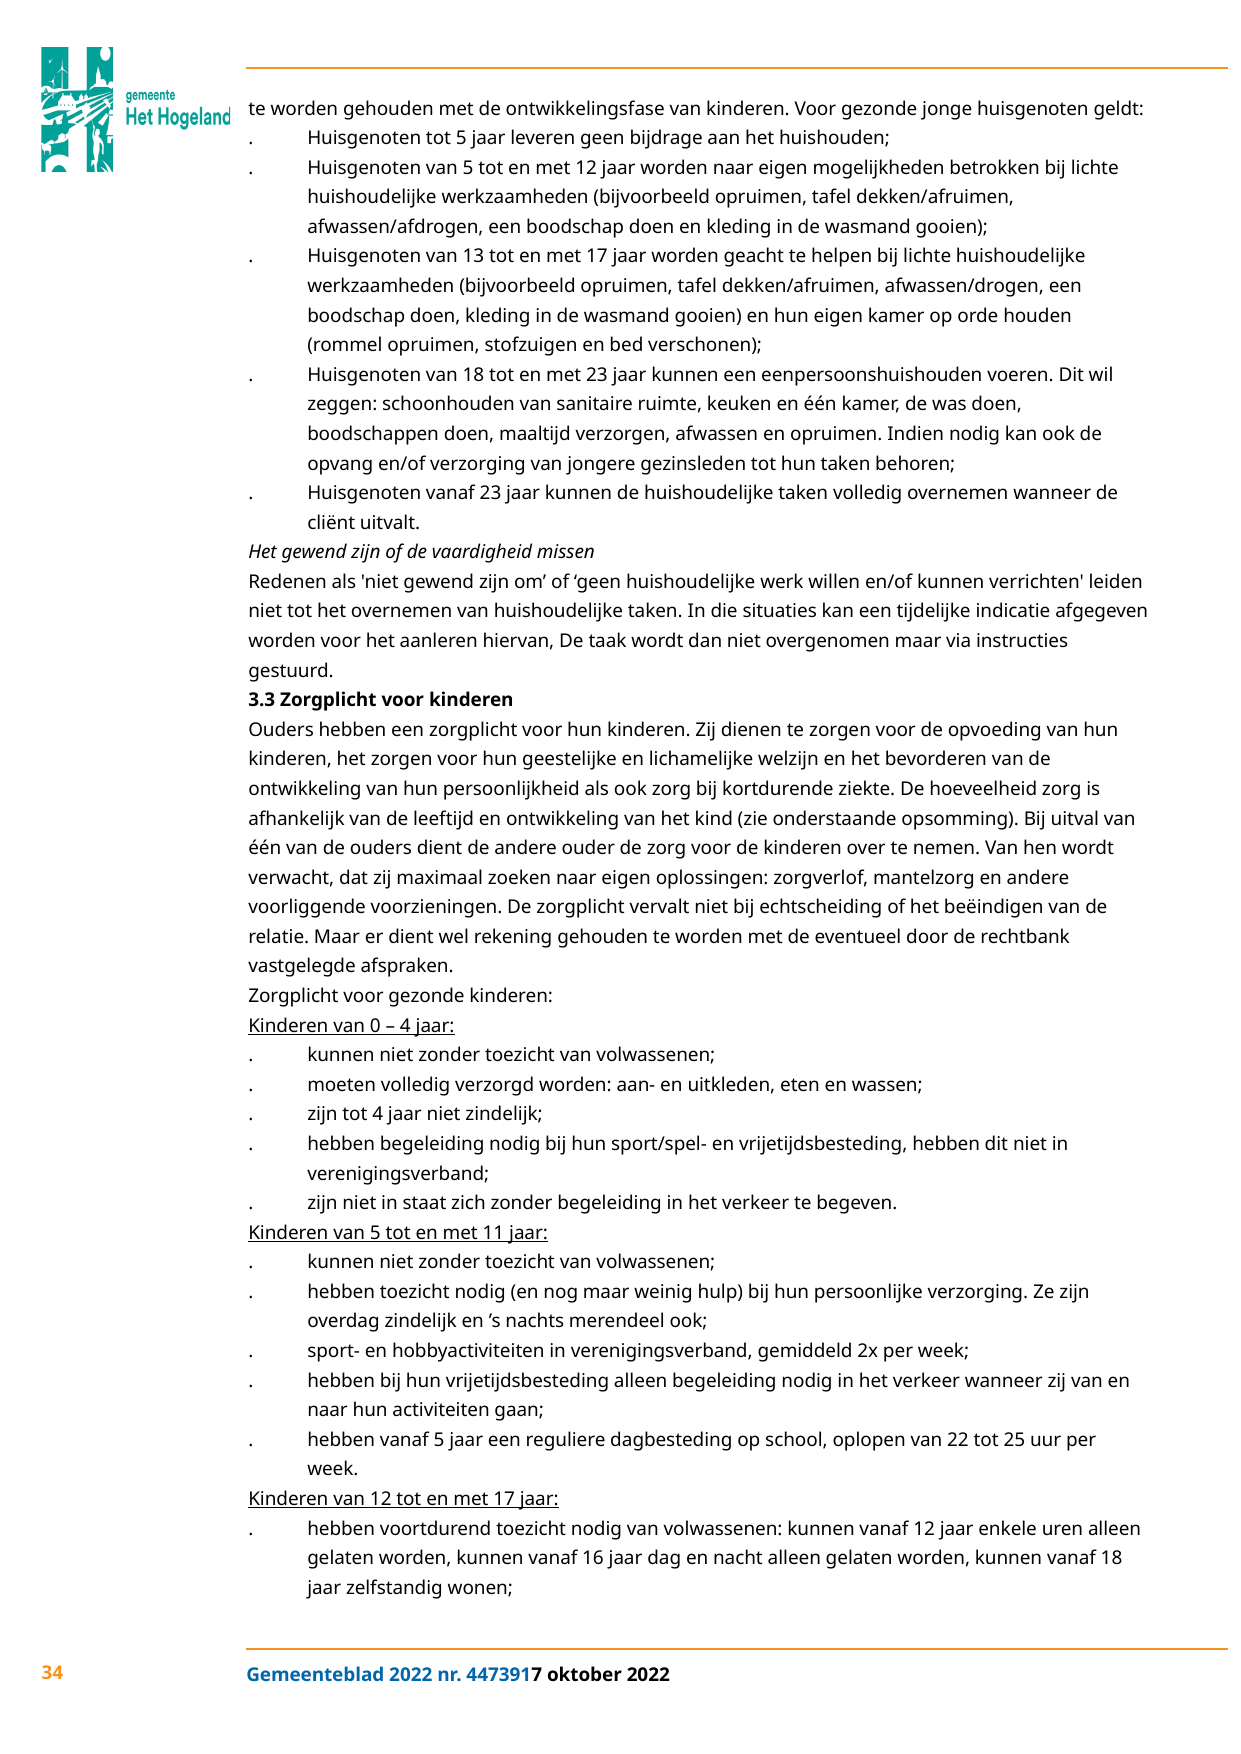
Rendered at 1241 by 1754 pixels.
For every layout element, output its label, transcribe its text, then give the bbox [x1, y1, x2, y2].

list moeten volledig verzorgd worden: aan- en uitkleden, eten en wassen; [248, 1071, 1152, 1097]
list Huisgenoten vanaf 23 jaar kunnen de huishoudelijke taken volledig overnemen wanneer de cliënt uitvalt. [248, 479, 1152, 535]
list hebben vanaf 5 jaar een reguliere dagbesteding op school, oplopen van 22 tot 25 uur per week. [248, 1426, 1152, 1481]
list hebben voortdurend toezicht nodig van volwassenen: kunnen vanaf 12 jaar enkele uren alleen gelaten worden, kunnen vanaf 16 jaar dag en nacht alleen gelaten worden, kunnen vanaf 18 jaar zelfstandig wonen; [248, 1515, 1152, 1600]
text Het gewend zijn of de vaardigheid missen [248, 538, 1152, 564]
text Kinderen van 12 tot en met 17 jaar: [248, 1485, 1152, 1511]
list Huisgenoten tot 5 jaar leveren geen bijdrage aan het huishouden; [248, 124, 1152, 150]
list zijn niet in staat zich zonder begeleiding in het verkeer te begeven. [248, 1189, 1152, 1215]
text Redenen als 'niet gewend zijn om’ of ‘geen huishoudelijke werk willen en/of kunnen verrichten' leiden niet tot het overnemen van huishoudelijke taken. In die situaties kan een tijdelijke indicatie afgegeven worden voor het aanleren hiervan, De taak wordt dan niet overgenomen maar via instructies gestuurd. [248, 568, 1152, 683]
picture [41, 47, 231, 172]
list kunnen niet zonder toezicht van volwassenen; [248, 1041, 1152, 1067]
list zijn tot 4 jaar niet zindelijk; [248, 1101, 1152, 1126]
text Zorgplicht voor gezonde kinderen: [248, 982, 1152, 1008]
text Ouders hebben een zorgplicht voor hun kinderen. Zij dienen te zorgen voor de opvoeding van hun kinderen, het zorgen voor hun geestelijke en lichamelijke welzijn en het bevorderen van de ontwikkeling van hun persoonlijkheid als ook zorg bij kortdurende ziekte. De hoeveelheid zorg is afhankelijk van de leeftijd en ontwikkeling van het kind (zie onderstaande opsomming). Bij uitval van één van de ouders dient de andere ouder de zorg voor de kinderen over te nemen. Van hen wordt verwacht, dat zij maximaal zoeken naar eigen oplossingen: zorgverlof, mantelzorg en andere voorliggende voorzieningen. De zorgplicht vervalt niet bij echtscheiding of het beëindigen van de relatie. Maar er dient wel rekening gehouden te worden met de eventueel door de rechtbank vastgelegde afspraken. [248, 716, 1152, 978]
list Huisgenoten van 13 tot en met 17 jaar worden geacht te helpen bij lichte huishoudelijke werkzaamheden (bijvoorbeeld opruimen, tafel dekken/afruimen, afwassen/drogen, een boodschap doen, kleding in de wasmand gooien) en hun eigen kamer op orde houden (rommel opruimen, stofzuigen en bed verschonen); [248, 243, 1152, 357]
text Kinderen van 5 tot en met 11 jaar: [248, 1219, 1152, 1245]
list Huisgenoten van 18 tot en met 23 jaar kunnen een eenpersoonshuishouden voeren. Dit wil zeggen: schoonhouden van sanitaire ruimte, keuken en één kamer, de was doen, boodschappen doen, maaltijd verzorgen, afwassen en opruimen. Indien nodig kan ook de opvang en/of verzorging van jongere gezinsleden tot hun taken behoren; [248, 361, 1152, 476]
text Kinderen van 0 – 4 jaar: [248, 1012, 1152, 1038]
list sport- en hobbyactiviteiten in verenigingsverband, gemiddeld 2x per week; [248, 1337, 1152, 1363]
list Huisgenoten van 5 tot en met 12 jaar worden naar eigen mogelijkheden betrokken bij lichte huishoudelijke werkzaamheden (bijvoorbeeld opruimen, tafel dekken/afruimen, afwassen/afdrogen, een boodschap doen en kleding in de wasmand gooien); [248, 154, 1152, 239]
list hebben begeleiding nodig bij hun sport/spel- en vrijetijdsbesteding, hebben dit niet in verenigingsverband; [248, 1130, 1152, 1186]
list kunnen niet zonder toezicht van volwassenen; [248, 1248, 1152, 1274]
text te worden gehouden met de ontwikkelingsfase van kinderen. Voor gezonde jonge huisgenoten geldt: [248, 95, 1152, 121]
list hebben toezicht nodig (en nog maar weinig hulp) bij hun persoonlijke verzorging. Ze zijn overdag zindelijk en ’s nachts merendeel ook; [248, 1278, 1152, 1333]
text 3.3 Zorgplicht voor kinderen [248, 686, 1152, 712]
list hebben bij hun vrijetijdsbesteding alleen begeleiding nodig in het verkeer wanneer zij van en naar hun activiteiten gaan; [248, 1367, 1152, 1422]
